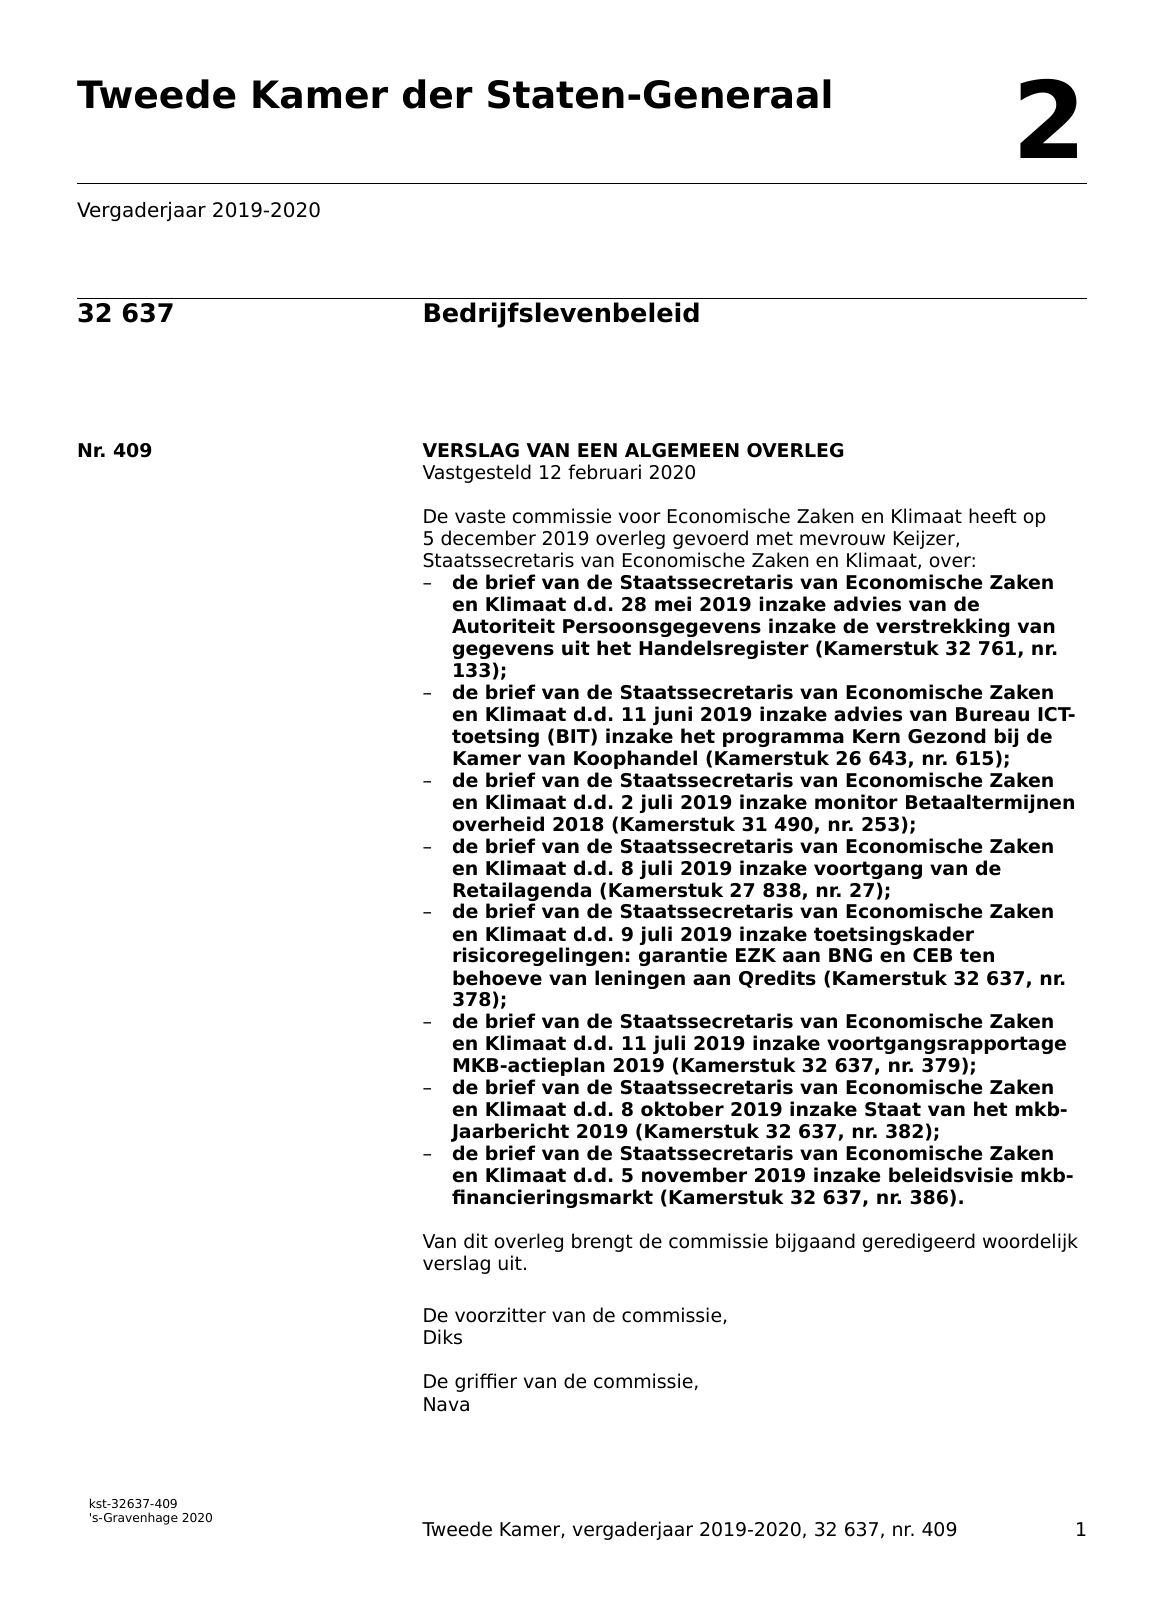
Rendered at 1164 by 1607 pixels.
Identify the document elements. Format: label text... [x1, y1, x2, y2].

text – de brief van de Staatssecretaris van Economische Zaken en Klimaat d.d. 28 mei 2019 inzake advies van de Autoriteit Persoonsgegevens inzake de verstrekking van gegevens uit het Handelsregister (Kamerstuk 32 761, nr. 133); [422, 572, 1087, 682]
text 's-Gravenhage 2020 [88, 1511, 323, 1525]
table_header 2 [886, 59, 1087, 183]
table_header Tweede Kamer der Staten-Generaal [77, 59, 886, 183]
text De vaste commissie voor Economische Zaken en Klimaat heeft op 5 december 2019 overleg gevoerd met mevrouw Keijzer, Staatssecretaris van Economische Zaken en Klimaat, over: [422, 506, 1087, 572]
text – de brief van de Staatssecretaris van Economische Zaken en Klimaat d.d. 11 juli 2019 inzake voortgangsrapportage MKB-actieplan 2019 (Kamerstuk 32 637, nr. 379); [422, 1011, 1087, 1077]
text – de brief van de Staatssecretaris van Economische Zaken en Klimaat d.d. 5 november 2019 inzake beleidsvisie mkb-financieringsmarkt (Kamerstuk 32 637, nr. 386). [422, 1143, 1087, 1209]
table_cell Vergaderjaar 2019-2020 [77, 184, 1087, 298]
subtitle Nr. 409 VERSLAG VAN EEN ALGEMEEN OVERLEG [77, 440, 1087, 462]
text – de brief van de Staatssecretaris van Economische Zaken en Klimaat d.d. 2 juli 2019 inzake monitor Betaaltermijnen overheid 2018 (Kamerstuk 31 490, nr. 253); [422, 769, 1087, 836]
text – de brief van de Staatssecretaris van Economische Zaken en Klimaat d.d. 8 oktober 2019 inzake Staat van het mkb-Jaarbericht 2019 (Kamerstuk 32 637, nr. 382); [422, 1077, 1087, 1143]
subtitle 32 637 Bedrijfslevenbeleid [77, 299, 1087, 329]
text – de brief van de Staatssecretaris van Economische Zaken en Klimaat d.d. 8 juli 2019 inzake voortgang van de Retailagenda (Kamerstuk 27 838, nr. 27); [422, 836, 1087, 901]
text Vastgesteld 12 februari 2020 [422, 462, 1087, 484]
text De voorzitter van de commissie, Diks [422, 1305, 1087, 1349]
text – de brief van de Staatssecretaris van Economische Zaken en Klimaat d.d. 11 juni 2019 inzake advies van Bureau ICT-toetsing (BIT) inzake het programma Kern Gezond bij de Kamer van Koophandel (Kamerstuk 26 643, nr. 615); [422, 682, 1087, 769]
text Van dit overleg brengt de commissie bijgaand geredigeerd woordelijk verslag uit. [422, 1231, 1087, 1275]
text De griffier van de commissie, Nava [422, 1371, 1087, 1415]
text – de brief van de Staatssecretaris van Economische Zaken en Klimaat d.d. 9 juli 2019 inzake toetsingskader risicoregelingen: garantie EZK aan BNG en CEB ten behoeve van leningen aan Qredits (Kamerstuk 32 637, nr. 378); [422, 901, 1087, 1011]
text kst-32637-409 [88, 1497, 323, 1511]
